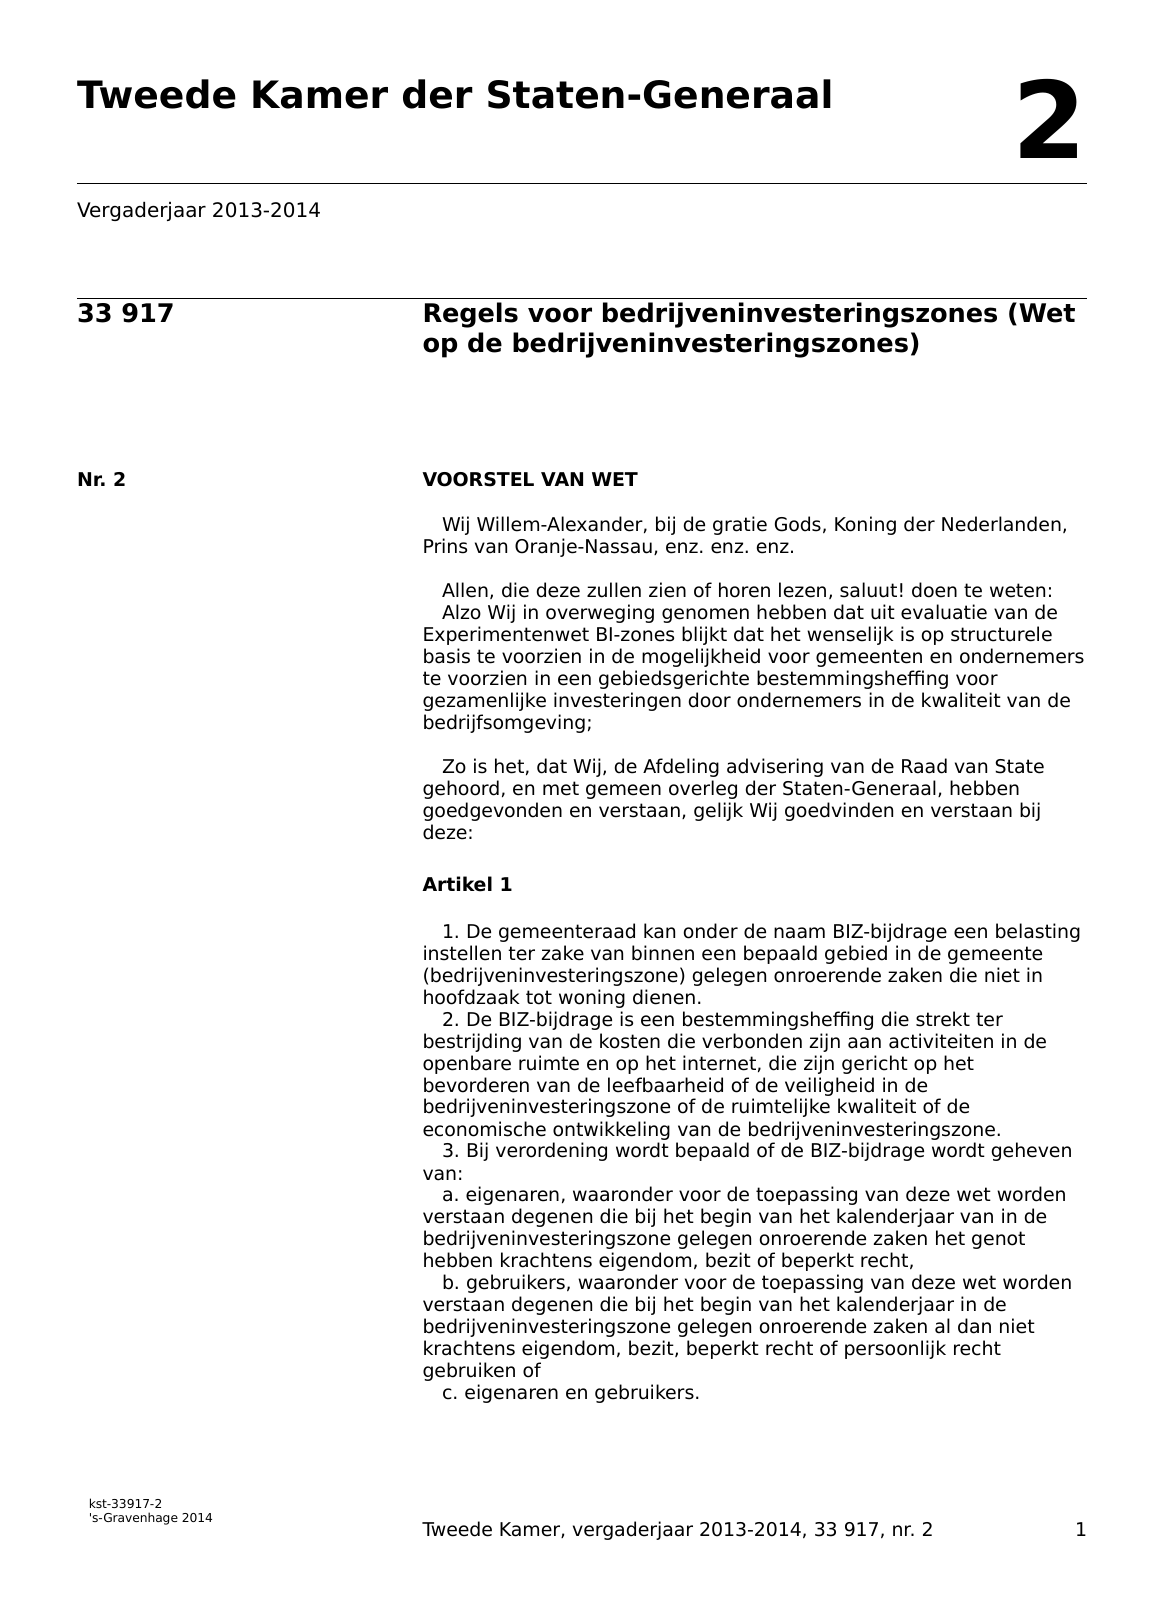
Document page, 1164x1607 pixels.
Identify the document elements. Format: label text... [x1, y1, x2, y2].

table_cell Vergaderjaar 2013-2014 [77, 184, 1087, 298]
text 's-Gravenhage 2014 [88, 1511, 323, 1525]
subtitle Artikel 1 [422, 874, 1087, 896]
table_header Tweede Kamer der Staten-Generaal [77, 59, 886, 183]
text 3. Bij verordening wordt bepaald of de BIZ-bijdrage wordt geheven van: [422, 1140, 1087, 1184]
subtitle 33 917 Regels voor bedrijveninvesteringszones (Wet op de bedrijveninvesteringszones) [77, 299, 1087, 358]
text 1. De gemeenteraad kan onder de naam BIZ-bijdrage een belasting instellen ter zake van binnen een bepaald gebied in de gemeente (bedrijveninvesteringszone) gelegen onroerende zaken die niet in hoofdzaak tot woning dienen. [422, 921, 1087, 1008]
subtitle Nr. 2 VOORSTEL VAN WET [77, 469, 1087, 491]
text Alzo Wij in overweging genomen hebben dat uit evaluatie van de Experimentenwet BI-zones blijkt dat het wenselijk is op structurele basis te voorzien in de mogelijkheid voor gemeenten en ondernemers te voorzien in een gebiedsgerichte bestemmingsheffing voor gezamenlijke investeringen door ondernemers in de kwaliteit van de bedrijfsomgeving; [422, 602, 1087, 733]
table_header 2 [886, 59, 1087, 183]
text Zo is het, dat Wij, de Afdeling advisering van de Raad van State gehoord, en met gemeen overleg der Staten-Generaal, hebben goedgevonden en verstaan, gelijk Wij goedvinden en verstaan bij deze: [422, 756, 1087, 844]
text c. eigenaren en gebruikers. [422, 1382, 1087, 1404]
text b. gebruikers, waaronder voor de toepassing van deze wet worden verstaan degenen die bij het begin van het kalenderjaar in de bedrijveninvesteringszone gelegen onroerende zaken al dan niet krachtens eigendom, bezit, beperkt recht of persoonlijk recht gebruiken of [422, 1272, 1087, 1382]
text kst-33917-2 [88, 1497, 323, 1511]
text a. eigenaren, waaronder voor de toepassing van deze wet worden verstaan degenen die bij het begin van het kalenderjaar van in de bedrijveninvesteringszone gelegen onroerende zaken het genot hebben krachtens eigendom, bezit of beperkt recht, [422, 1184, 1087, 1272]
text Wij Willem-Alexander, bij de gratie Gods, Koning der Nederlanden, Prins van Oranje-Nassau, enz. enz. enz. [422, 513, 1087, 557]
text 2. De BIZ-bijdrage is een bestemmingsheffing die strekt ter bestrijding van de kosten die verbonden zijn aan activiteiten in de openbare ruimte en op het internet, die zijn gericht op het bevorderen van de leefbaarheid of de veiligheid in de bedrijveninvesteringszone of de ruimtelijke kwaliteit of de economische ontwikkeling van de bedrijveninvesteringszone. [422, 1008, 1087, 1140]
text Allen, die deze zullen zien of horen lezen, saluut! doen te weten: [422, 580, 1087, 602]
